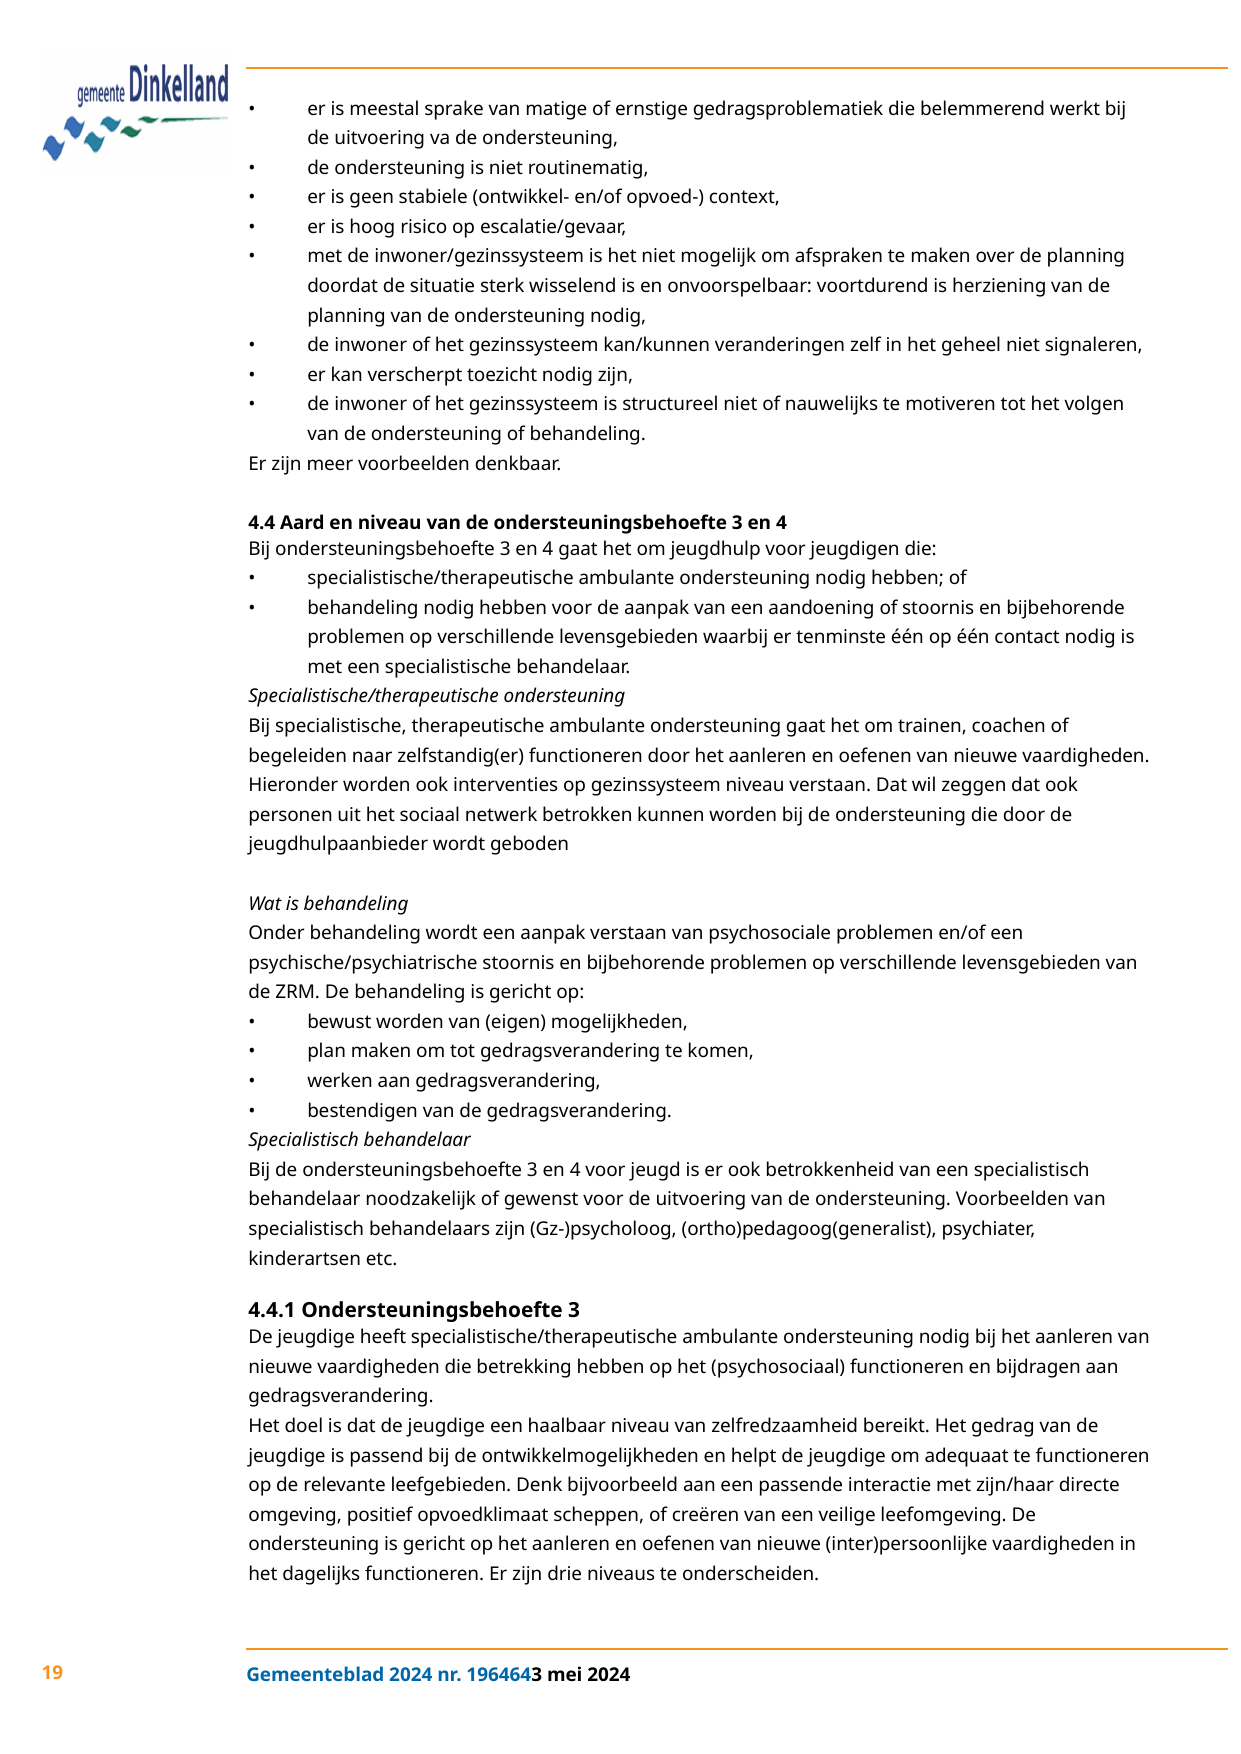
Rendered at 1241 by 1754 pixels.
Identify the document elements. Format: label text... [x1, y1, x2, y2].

text Bij specialistische, therapeutische ambulante ondersteuning gaat het om trainen, coachen of begeleiden naar zelfstandig(er) functioneren door het aanleren en oefenen van nieuwe vaardigheden. Hieronder worden ook interventies op gezinssysteem niveau verstaan. Dat wil zeggen dat ook personen uit het sociaal netwerk betrokken kunnen worden bij de ondersteuning die door de jeugdhulpaanbieder wordt geboden [248, 712, 1152, 856]
text Specialistische/therapeutische ondersteuning [248, 683, 1152, 708]
list specialistische/therapeutische ambulante ondersteuning nodig hebben; of [248, 564, 1152, 590]
list werken aan gedragsverandering, [248, 1067, 1152, 1093]
list de ondersteuning is niet routinematig, [248, 154, 1152, 180]
list bestendigen van de gedragsverandering. [248, 1097, 1152, 1122]
text De jeugdige heeft specialistische/therapeutische ambulante ondersteuning nodig bij het aanleren van nieuwe vaardigheden die betrekking hebben op het (psychosociaal) functioneren en bijdragen aan gedragsverandering. [248, 1323, 1152, 1408]
list er kan verscherpt toezicht nodig zijn, [248, 361, 1152, 387]
list bewust worden van (eigen) mogelijkheden, [248, 1008, 1152, 1034]
text Onder behandeling wordt een aanpak verstaan van psychosociale problemen en/of een psychische/psychiatrische stoornis en bijbehorende problemen op verschillende levensgebieden van de ZRM. De behandeling is gericht op: [248, 919, 1152, 1004]
text Het doel is dat de jeugdige een haalbaar niveau van zelfredzaamheid bereikt. Het gedrag van de jeugdige is passend bij de ontwikkelmogelijkheden en helpt de jeugdige om adequaat te functioneren op de relevante leefgebieden. Denk bijvoorbeeld aan een passende interactie met zijn/haar directe omgeving, positief opvoedklimaat scheppen, of creëren van een veilige leefomgeving. De ondersteuning is gericht op het aanleren en oefenen van nieuwe (inter)persoonlijke vaardigheden in het dagelijks functioneren. Er zijn drie niveaus te onderscheiden. [248, 1412, 1152, 1586]
list er is meestal sprake van matige of ernstige gedragsproblematiek die belemmerend werkt bij de uitvoering va de ondersteuning, [248, 95, 1152, 150]
text Er zijn meer voorbeelden denkbaar. [248, 450, 1152, 476]
list er is hoog risico op escalatie/gevaar, [248, 213, 1152, 239]
list de inwoner of het gezinssysteem kan/kunnen veranderingen zelf in het geheel niet signaleren, [248, 331, 1152, 357]
list plan maken om tot gedragsverandering te komen, [248, 1038, 1152, 1063]
text 4.4.1 Ondersteuningsbehoefte 3 [248, 1295, 1152, 1323]
picture [41, 47, 231, 172]
list de inwoner of het gezinssysteem is structureel niet of nauwelijks te motiveren tot het volgen van de ondersteuning of behandeling. [248, 391, 1152, 446]
text 4.4 Aard en niveau van de ondersteuningsbehoefte 3 en 4 [248, 509, 1152, 535]
list met de inwoner/gezinssysteem is het niet mogelijk om afspraken te maken over de planning doordat de situatie sterk wisselend is en onvoorspelbaar: voortdurend is herziening van de planning van de ondersteuning nodig, [248, 243, 1152, 328]
text Bij ondersteuningsbehoefte 3 en 4 gaat het om jeugdhulp voor jeugdigen die: [248, 535, 1152, 560]
list behandeling nodig hebben voor de aanpak van een aandoening of stoornis en bijbehorende problemen op verschillende levensgebieden waarbij er tenminste één op één contact nodig is met een specialistische behandelaar. [248, 594, 1152, 679]
text Wat is behandeling [248, 890, 1152, 915]
list er is geen stabiele (ontwikkel- en/of opvoed-) context, [248, 183, 1152, 209]
text Bij de ondersteuningsbehoefte 3 en 4 voor jeugd is er ook betrokkenheid van een specialistisch behandelaar noodzakelijk of gewenst voor de uitvoering van de ondersteuning. Voorbeelden van specialistisch behandelaars zijn (Gz-)psycholoog, (ortho)pedagoog(generalist), psychiater, kinderartsen etc. [248, 1156, 1152, 1270]
text Specialistisch behandelaar [248, 1126, 1152, 1152]
